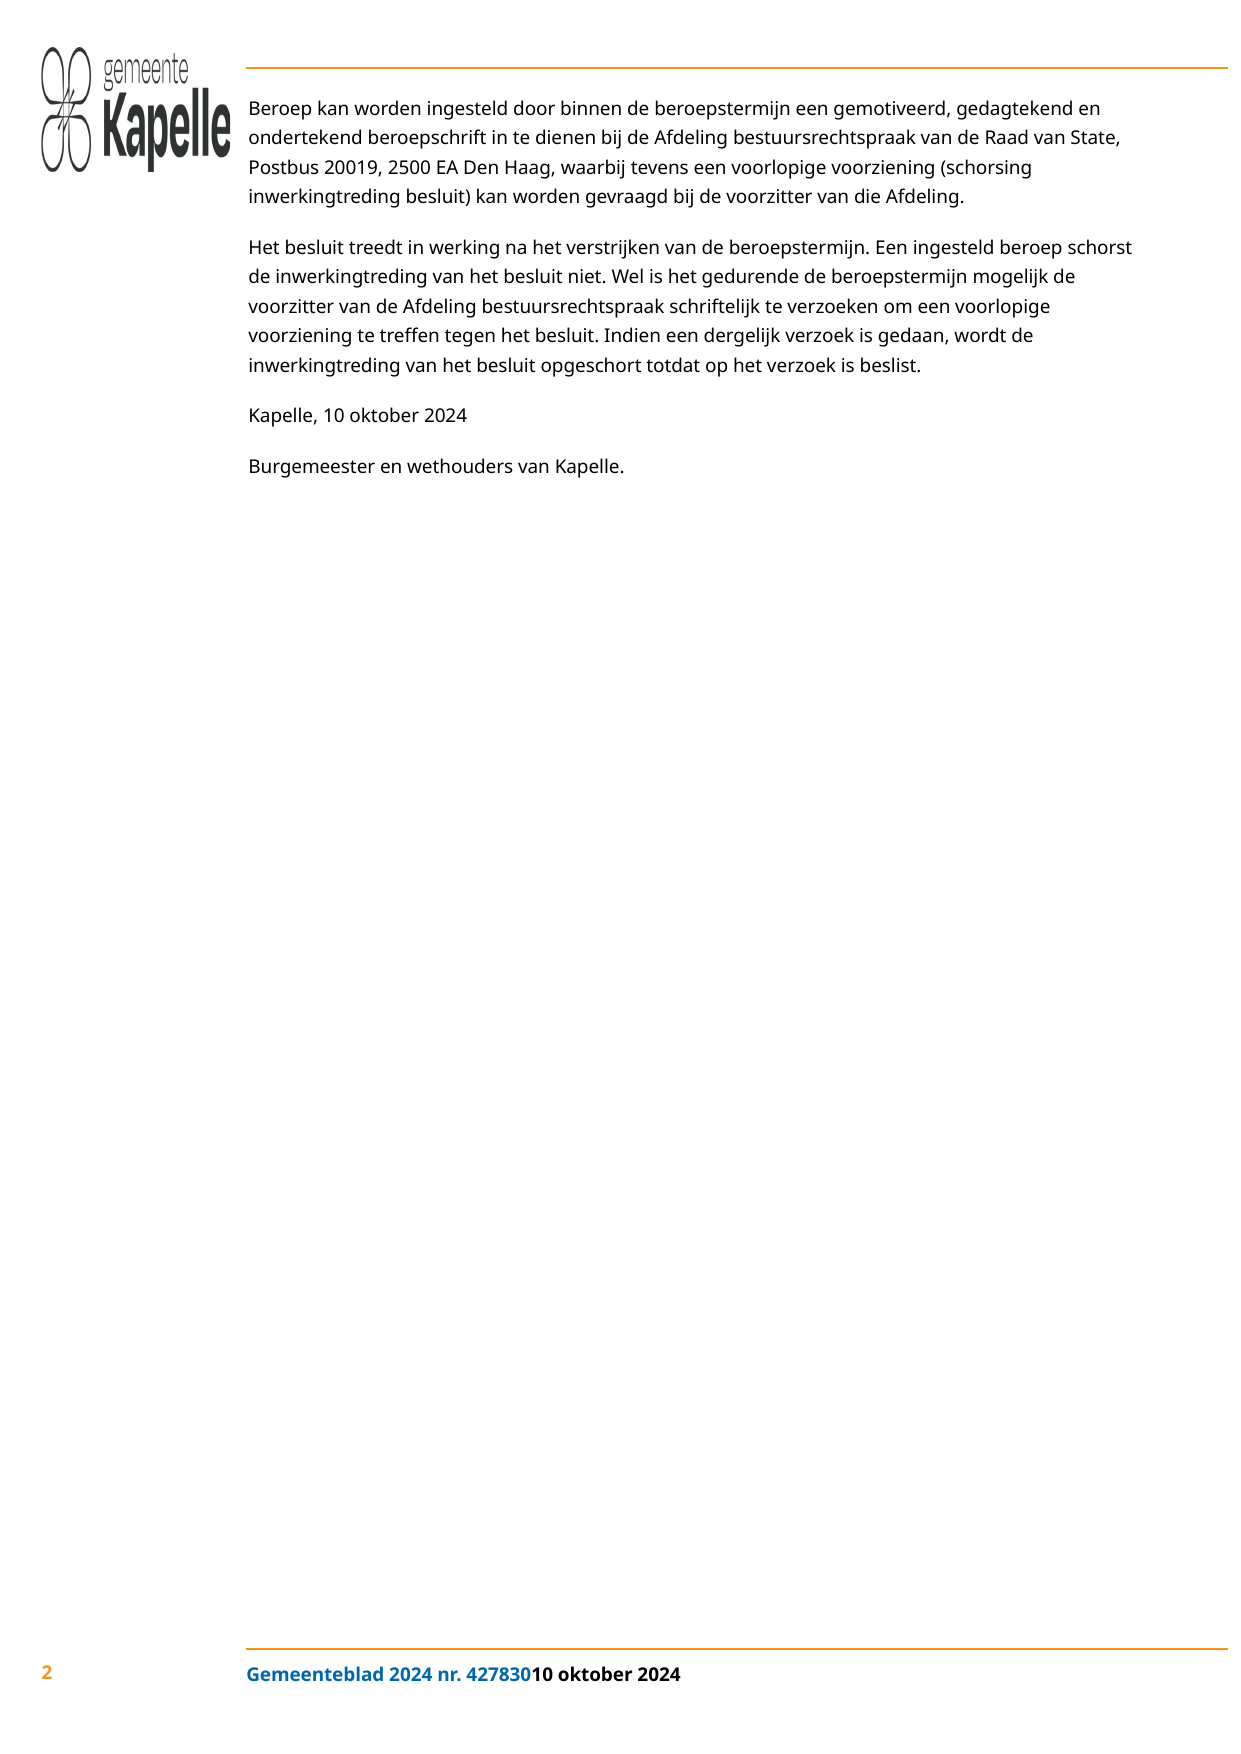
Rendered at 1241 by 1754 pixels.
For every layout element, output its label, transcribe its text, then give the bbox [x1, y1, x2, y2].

text Het besluit treedt in werking na het verstrijken van de beroepstermijn. Een ingesteld beroep schorst de inwerkingtreding van het besluit niet. Wel is het gedurende de beroepstermijn mogelijk de voorzitter van de Afdeling bestuursrechtspraak schriftelijk te verzoeken om een voorlopige voorziening te treffen tegen het besluit. Indien een dergelijk verzoek is gedaan, wordt de inwerkingtreding van het besluit opgeschort totdat op het verzoek is beslist. [248, 234, 1152, 378]
picture [41, 47, 231, 172]
text Burgemeester en wethouders van Kapelle. [248, 453, 1152, 479]
text Kapelle, 10 oktober 2024 [248, 403, 1152, 428]
text Beroep kan worden ingesteld door binnen de beroepstermijn een gemotiveerd, gedagtekend en ondertekend beroepschrift in te dienen bij de Afdeling bestuursrechtspraak van de Raad van State, Postbus 20019, 2500 EA Den Haag, waarbij tevens een voorlopige voorziening (schorsing inwerkingtreding besluit) kan worden gevraagd bij de voorzitter van die Afdeling. [248, 95, 1152, 209]
